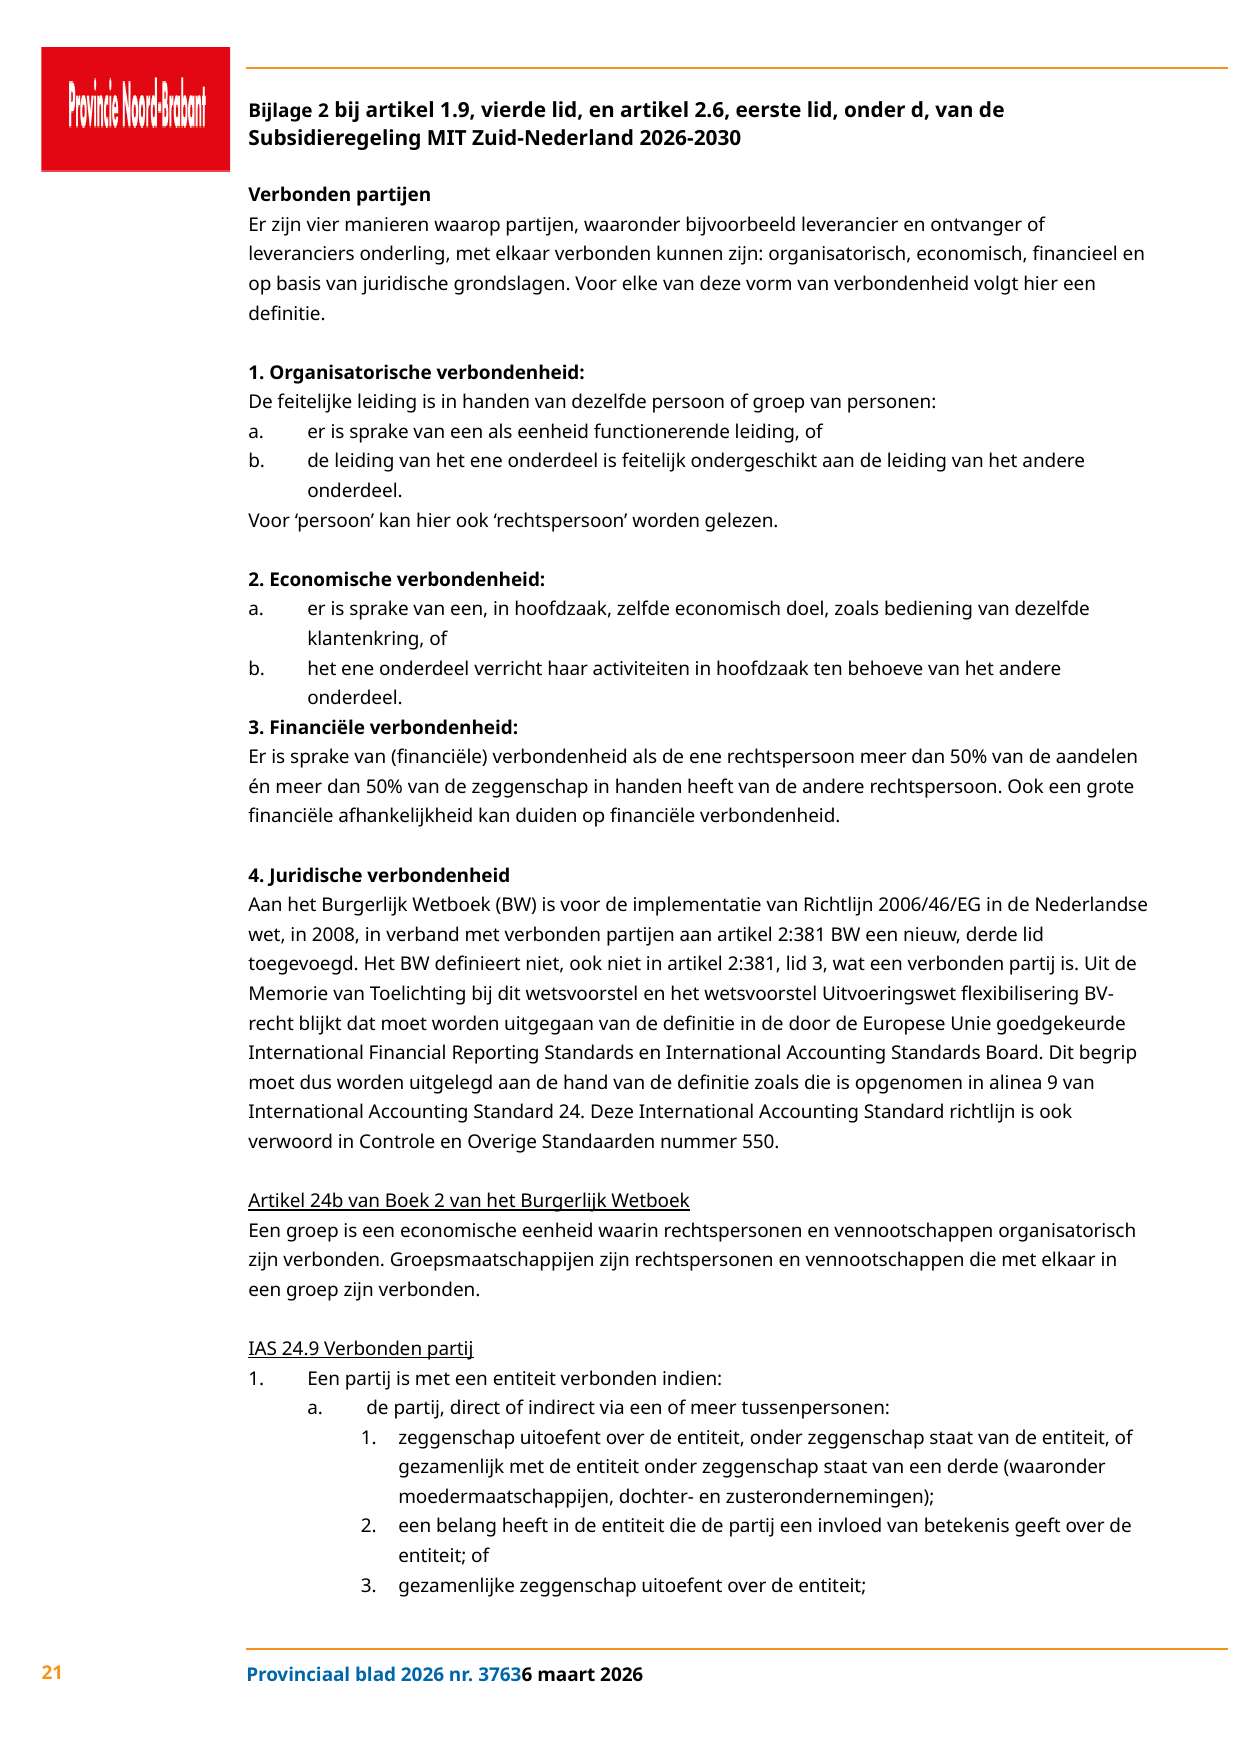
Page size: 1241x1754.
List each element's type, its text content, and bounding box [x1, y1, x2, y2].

list Een partij is met een entiteit verbonden indien: [248, 1365, 1152, 1390]
text 2. Economische verbondenheid: [248, 566, 1152, 592]
text Er zijn vier manieren waarop partijen, waaronder bijvoorbeeld leverancier en ontvanger of leveranciers onderling, met elkaar verbonden kunnen zijn: organisatorisch, economisch, financieel en op basis van juridische grondslagen. Voor elke van deze vorm van verbondenheid volgt hier een definitie. [248, 211, 1152, 325]
text IAS 24.9 Verbonden partij [248, 1335, 1152, 1361]
text 3. Financiële verbondenheid: [248, 714, 1152, 739]
list zeggenschap uitoefent over de entiteit, onder zeggenschap staat van de entiteit, of gezamenlijk met de entiteit onder zeggenschap staat van een derde (waaronder moedermaatschappijen, dochter- en zusterondernemingen); [361, 1424, 1152, 1509]
list er is sprake van een als eenheid functionerende leiding, of [248, 418, 1152, 444]
list de partij, direct of indirect via een of meer tussenpersonen: [307, 1394, 1152, 1420]
text Artikel 24b van Boek 2 van het Burgerlijk Wetboek [248, 1187, 1152, 1213]
text De feitelijke leiding is in handen van dezelfde persoon of groep van personen: [248, 388, 1152, 414]
list gezamenlijke zeggenschap uitoefent over de entiteit; [361, 1572, 1152, 1597]
text Bijlage 2 bij artikel 1.9, vierde lid, en artikel 2.6, eerste lid, onder d, van de Subsidieregeling MIT Zuid-Nederland 2026-2030 [248, 95, 1152, 152]
list het ene onderdeel verricht haar activiteiten in hoofdzaak ten behoeve van het andere onderdeel. [248, 655, 1152, 710]
text Een groep is een economische eenheid waarin rechtspersonen en vennootschappen organisatorisch zijn verbonden. Groepsmaatschappijen zijn rechtspersonen en vennootschappen die met elkaar in een groep zijn verbonden. [248, 1217, 1152, 1302]
list er is sprake van een, in hoofdzaak, zelfde economisch doel, zoals bediening van dezelfde klantenkring, of [248, 596, 1152, 651]
text Er is sprake van (financiële) verbondenheid als de ene rechtspersoon meer dan 50% van de aandelen én meer dan 50% van de zeggenschap in handen heeft van de andere rechtspersoon. Ook een grote financiële afhankelijkheid kan duiden op financiële verbondenheid. [248, 743, 1152, 828]
text 1. Organisatorische verbondenheid: [248, 359, 1152, 384]
picture [41, 47, 231, 172]
text Aan het Burgerlijk Wetboek (BW) is voor de implementatie van Richtlijn 2006/46/EG in de Nederlandse wet, in 2008, in verband met verbonden partijen aan artikel 2:381 BW een nieuw, derde lid toegevoegd. Het BW definieert niet, ook niet in artikel 2:381, lid 3, wat een verbonden partij is. Uit de Memorie van Toelichting bij dit wetsvoorstel en het wetsvoorstel Uitvoeringswet flexibilisering BV-recht blijkt dat moet worden uitgegaan van de definitie in de door de Europese Unie goedgekeurde International Financial Reporting Standards en International Accounting Standards Board. Dit begrip moet dus worden uitgelegd aan de hand van de definitie zoals die is opgenomen in alinea 9 van International Accounting Standard 24. Deze International Accounting Standard richtlijn is ook verwoord in Controle en Overige Standaarden nummer 550. [248, 891, 1152, 1154]
text 4. Juridische verbondenheid [248, 862, 1152, 887]
text Verbonden partijen [248, 181, 1152, 207]
list een belang heeft in de entiteit die de partij een invloed van betekenis geeft over de entiteit; of [361, 1513, 1152, 1568]
text Voor ‘persoon’ kan hier ook ‘rechtspersoon’ worden gelezen. [248, 507, 1152, 532]
list de leiding van het ene onderdeel is feitelijk ondergeschikt aan de leiding van het andere onderdeel. [248, 448, 1152, 503]
